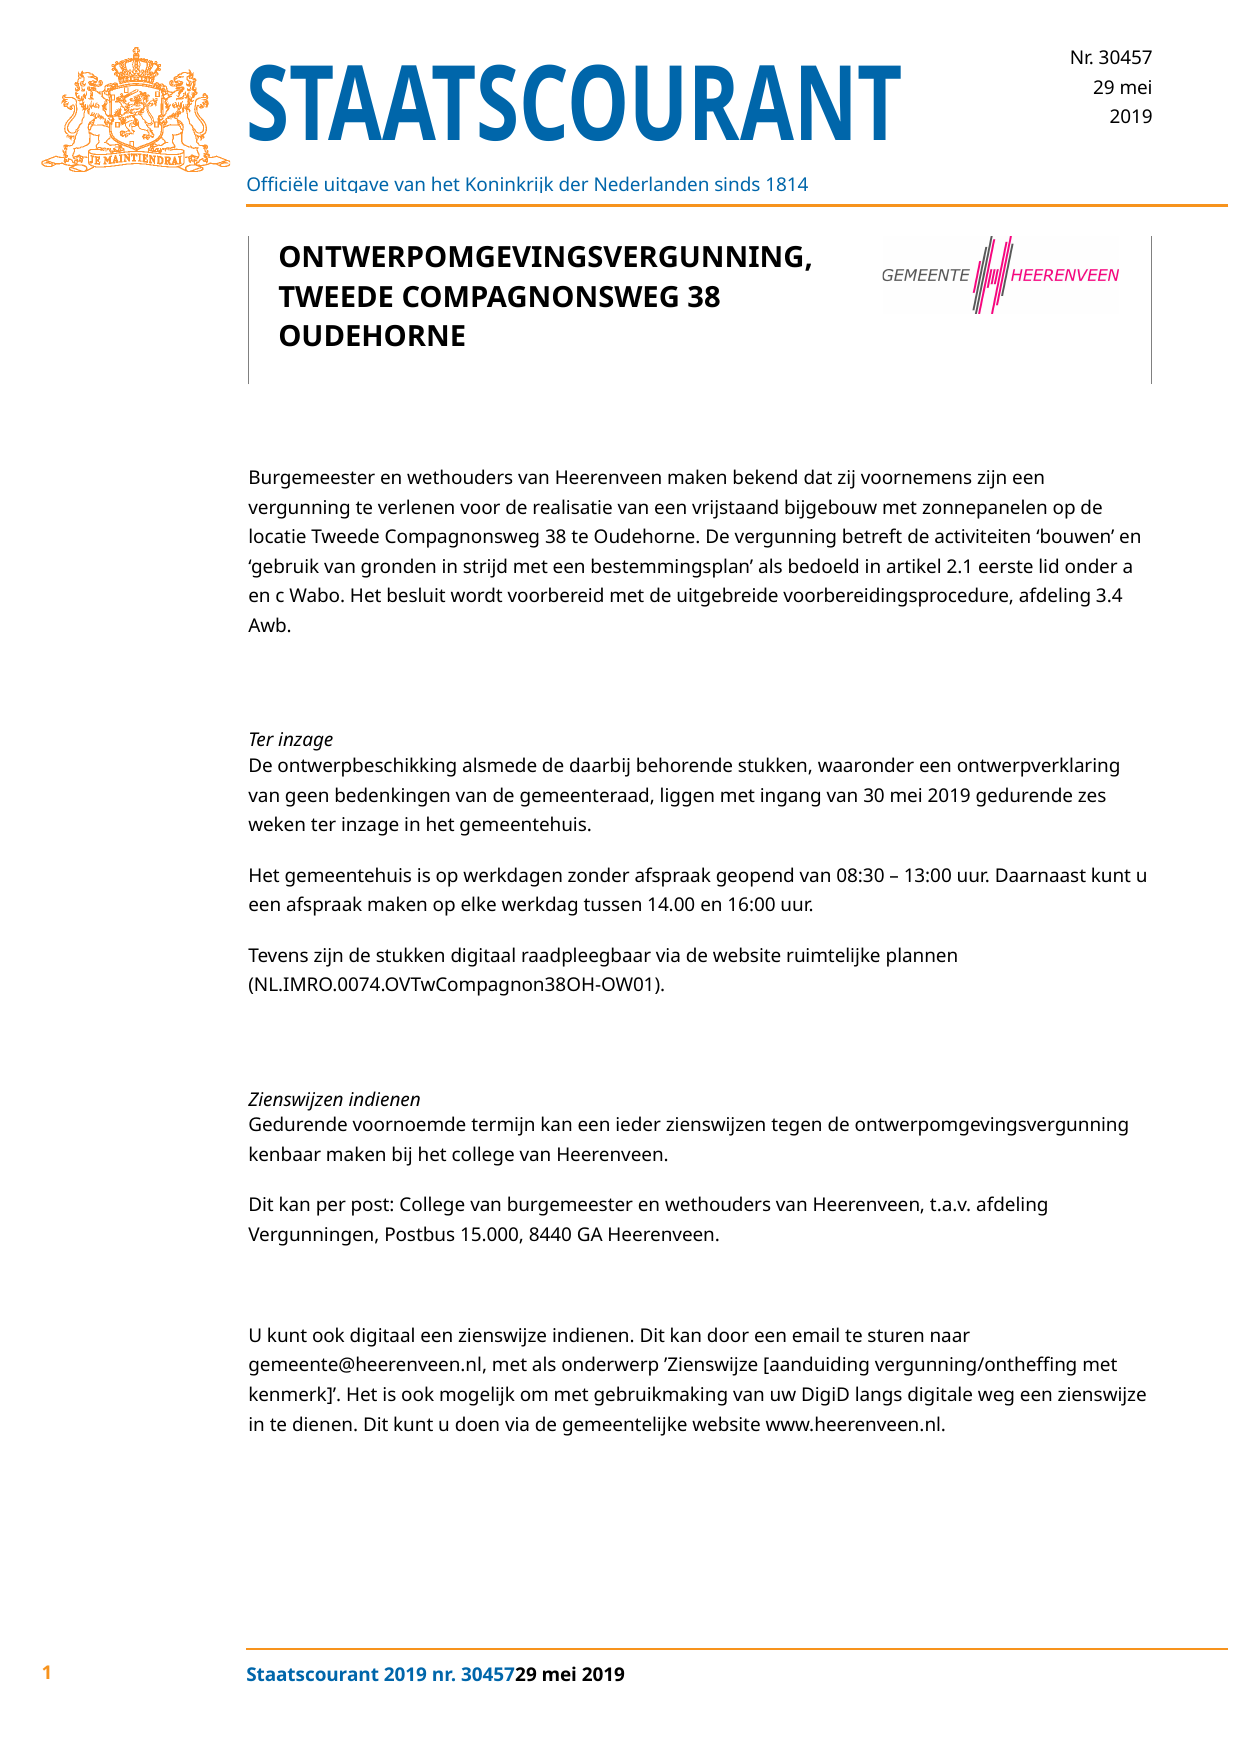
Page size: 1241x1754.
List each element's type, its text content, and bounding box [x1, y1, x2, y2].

text Burgemeester en wethouders van Heerenveen maken bekend dat zij voornemens zijn een vergunning te verlenen voor de realisatie van een vrijstaand bijgebouw met zonnepanelen op de locatie Tweede Compagnonsweg 38 te Oudehorne. De vergunning betreft de activiteiten ‘bouwen’ en ‘gebruik van gronden in strijd met een bestemmingsplan’ als bedoeld in artikel 2.1 eerste lid onder a en c Wabo. Het besluit wordt voorbereid met de uitgebreide voorbereidingsprocedure, afdeling 3.4 Awb. [248, 464, 1152, 638]
text Gedurende voornoemde termijn kan een ieder zienswijzen tegen de ontwerpomgevingsvergunning kenbaar maken bij het college van Heerenveen. [248, 1112, 1152, 1167]
table_header [850, 236, 1151, 384]
picture [41, 47, 231, 172]
text Zienswijzen indienen [248, 1086, 1152, 1112]
text U kunt ook digitaal een zienswijze indienen. Dit kan door een email te sturen naar gemeente@heerenveen.nl, met als onderwerp ’Zienswijze [aanduiding vergunning/ontheffing met kenmerk]’. Het is ook mogelijk om met gebruikmaking van uw DigiD langs digitale weg een zienswijze in te dienen. Dit kunt u doen via de gemeentelijke website www.heerenveen.nl. [248, 1322, 1152, 1437]
text Ter inzage [248, 727, 1152, 752]
table_header ONTWERPOMGEVINGSVERGUNNING, TWEEDE COMPAGNONSWEG 38 OUDEHORNE [249, 236, 850, 384]
text De ontwerpbeschikking alsmede de daarbij behorende stukken, waaronder een ontwerpverklaring van geen bedenkingen van de gemeenteraad, liggen met ingang van 30 mei 2019 gedurende zes weken ter inzage in het gemeentehuis. [248, 752, 1152, 837]
text Het gemeentehuis is op werkdagen zonder afspraak geopend van 08:30 – 13:00 uur. Daarnaast kunt u een afspraak maken op elke werkdag tussen 14.00 en 16:00 uur. [248, 862, 1152, 917]
picture [882, 236, 1119, 314]
text Tevens zijn de stukken digitaal raadpleegbaar via de website ruimtelijke plannen (NL.IMRO.0074.OVTwCompagnon38OH-OW01). [248, 942, 1152, 997]
text Dit kan per post: College van burgemeester en wethouders van Heerenveen, t.a.v. afdeling Vergunningen, Postbus 15.000, 8440 GA Heerenveen. [248, 1192, 1152, 1247]
